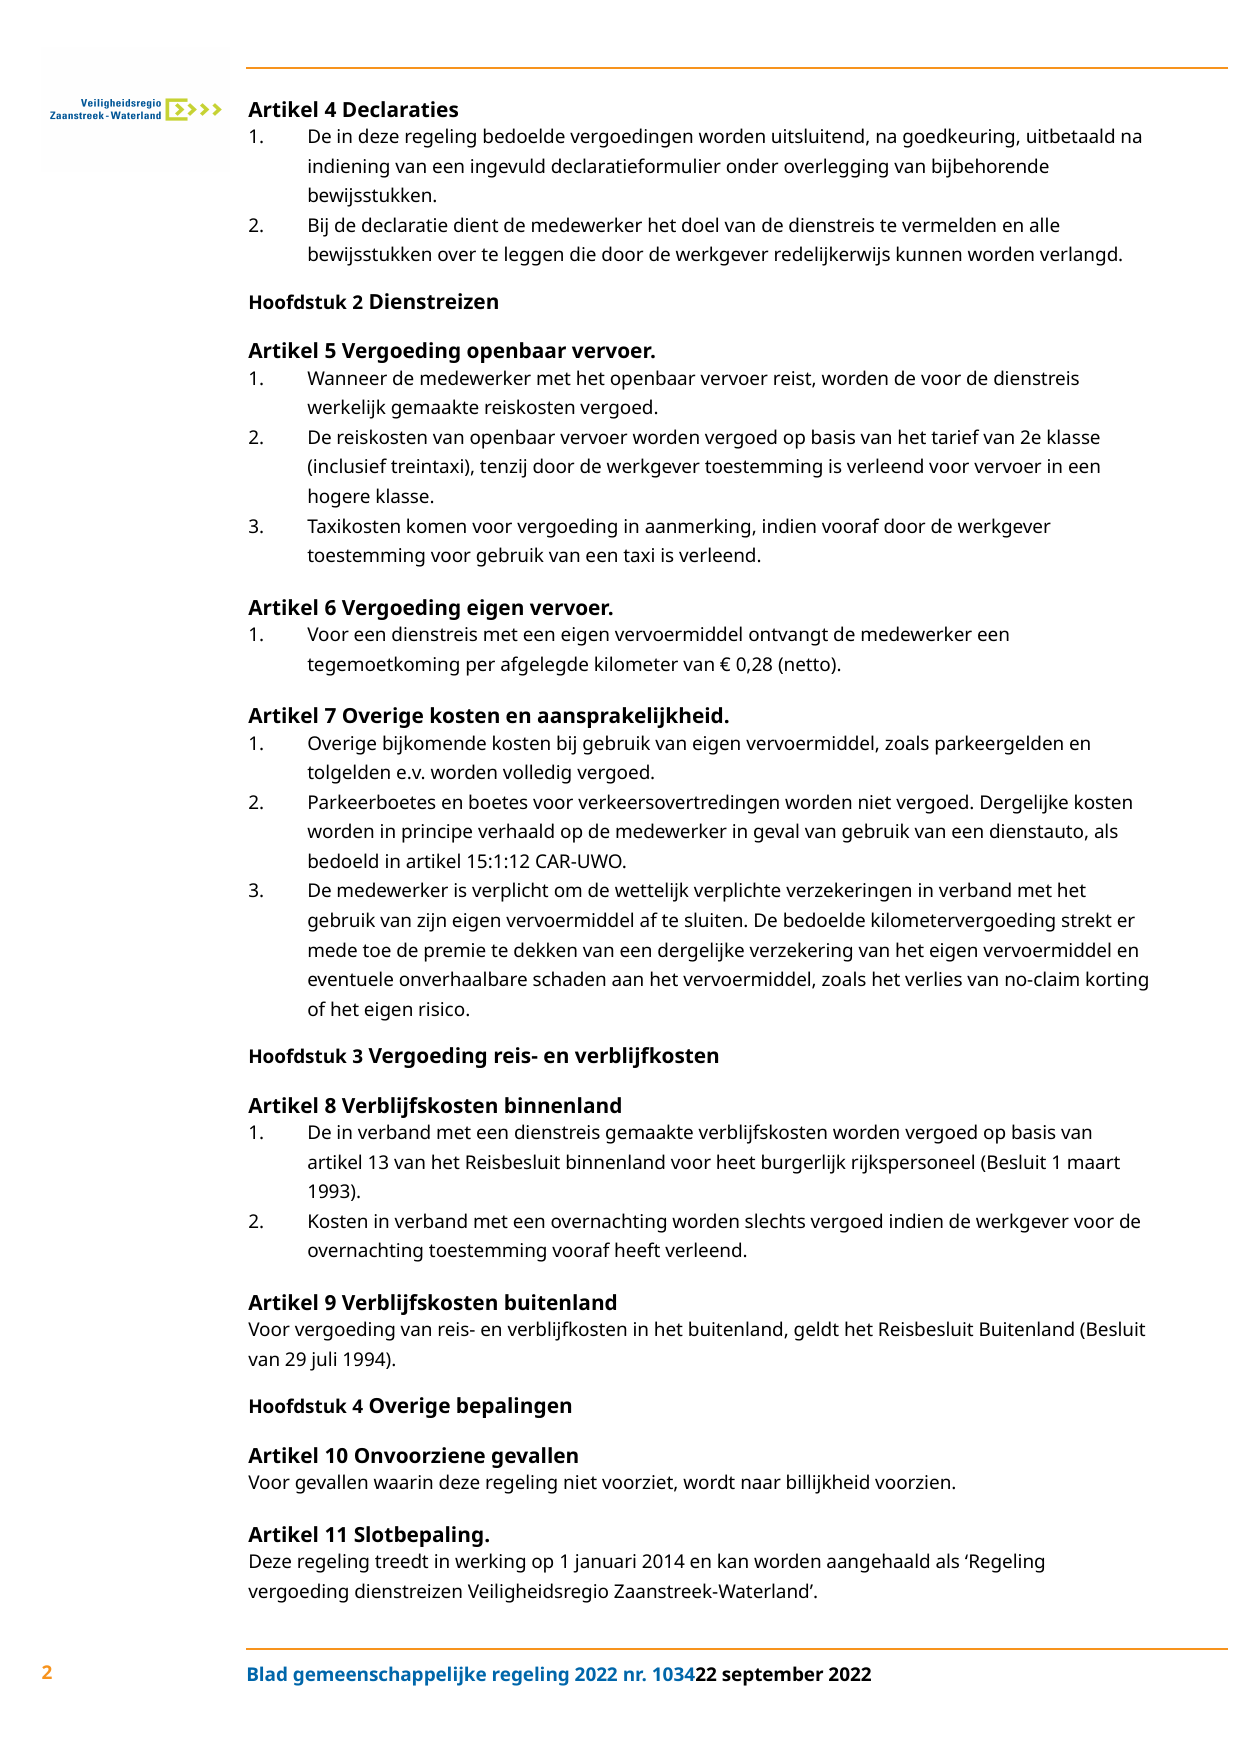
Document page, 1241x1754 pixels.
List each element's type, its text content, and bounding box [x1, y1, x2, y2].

text Artikel 10 Onvoorziene gevallen [248, 1441, 1152, 1469]
text Voor vergoeding van reis- en verblijfkosten in het buitenland, geldt het Reisbesluit Buitenland (Besluit van 29 juli 1994). [248, 1316, 1152, 1372]
list De medewerker is verplicht om de wettelijk verplichte verzekeringen in verband met het gebruik van zijn eigen vervoermiddel af te sluiten. De bedoelde kilometervergoeding strekt er mede toe de premie te dekken van een dergelijke verzekering van het eigen vervoermiddel en eventuele onverhaalbare schaden aan het vervoermiddel, zoals het verlies van no-claim korting of het eigen risico. [248, 878, 1152, 1022]
list Kosten in verband met een overnachting worden slechts vergoed indien de werkgever voor de overnachting toestemming vooraf heeft verleend. [248, 1208, 1152, 1263]
text Artikel 7 Overige kosten en aansprakelijkheid. [248, 701, 1152, 730]
text Artikel 6 Vergoeding eigen vervoer. [248, 593, 1152, 621]
text Deze regeling treedt in werking op 1 januari 2014 en kan worden aangehaald als ‘Regeling vergoeding dienstreizen Veiligheidsregio Zaanstreek-Waterland’. [248, 1548, 1152, 1603]
text Hoofdstuk 2 Dienstreizen [248, 287, 1152, 316]
text Voor gevallen waarin deze regeling niet voorziet, wordt naar billijkheid voorzien. [248, 1469, 1152, 1495]
list Overige bijkomende kosten bij gebruik van eigen vervoermiddel, zoals parkeergelden en tolgelden e.v. worden volledig vergoed. [248, 730, 1152, 785]
text Artikel 11 Slotbepaling. [248, 1520, 1152, 1548]
text Hoofdstuk 4 Overige bepalingen [248, 1392, 1152, 1420]
list Wanneer de medewerker met het openbaar vervoer reist, worden de voor de dienstreis werkelijk gemaakte reiskosten vergoed. [248, 365, 1152, 420]
picture [41, 47, 231, 172]
text Artikel 4 Declaraties [248, 95, 1152, 123]
list De in deze regeling bedoelde vergoedingen worden uitsluitend, na goedkeuring, uitbetaald na indiening van een ingevuld declaratieformulier onder overlegging van bijbehorende bewijsstukken. [248, 123, 1152, 208]
text Artikel 9 Verblijfskosten buitenland [248, 1288, 1152, 1316]
text Hoofdstuk 3 Vergoeding reis- en verblijfkosten [248, 1042, 1152, 1070]
list Taxikosten komen voor vergoeding in aanmerking, indien vooraf door de werkgever toestemming voor gebruik van een taxi is verleend. [248, 513, 1152, 568]
list De in verband met een dienstreis gemaakte verblijfskosten worden vergoed op basis van artikel 13 van het Reisbesluit binnenland voor heet burgerlijk rijkspersoneel (Besluit 1 maart 1993). [248, 1119, 1152, 1204]
text Artikel 8 Verblijfskosten binnenland [248, 1091, 1152, 1119]
list Voor een dienstreis met een eigen vervoermiddel ontvangt de medewerker een tegemoetkoming per afgelegde kilometer van € 0,28 (netto). [248, 621, 1152, 677]
list Bij de declaratie dient de medewerker het doel van de dienstreis te vermelden en alle bewijsstukken over te leggen die door de werkgever redelijkerwijs kunnen worden verlangd. [248, 212, 1152, 267]
text Artikel 5 Vergoeding openbaar vervoer. [248, 336, 1152, 365]
list Parkeerboetes en boetes voor verkeersovertredingen worden niet vergoed. Dergelijke kosten worden in principe verhaald op de medewerker in geval van gebruik van een dienstauto, als bedoeld in artikel 15:1:12 CAR-UWO. [248, 789, 1152, 874]
list De reiskosten van openbaar vervoer worden vergoed op basis van het tarief van 2e klasse (inclusief treintaxi), tenzij door de werkgever toestemming is verleend voor vervoer in een hogere klasse. [248, 424, 1152, 509]
